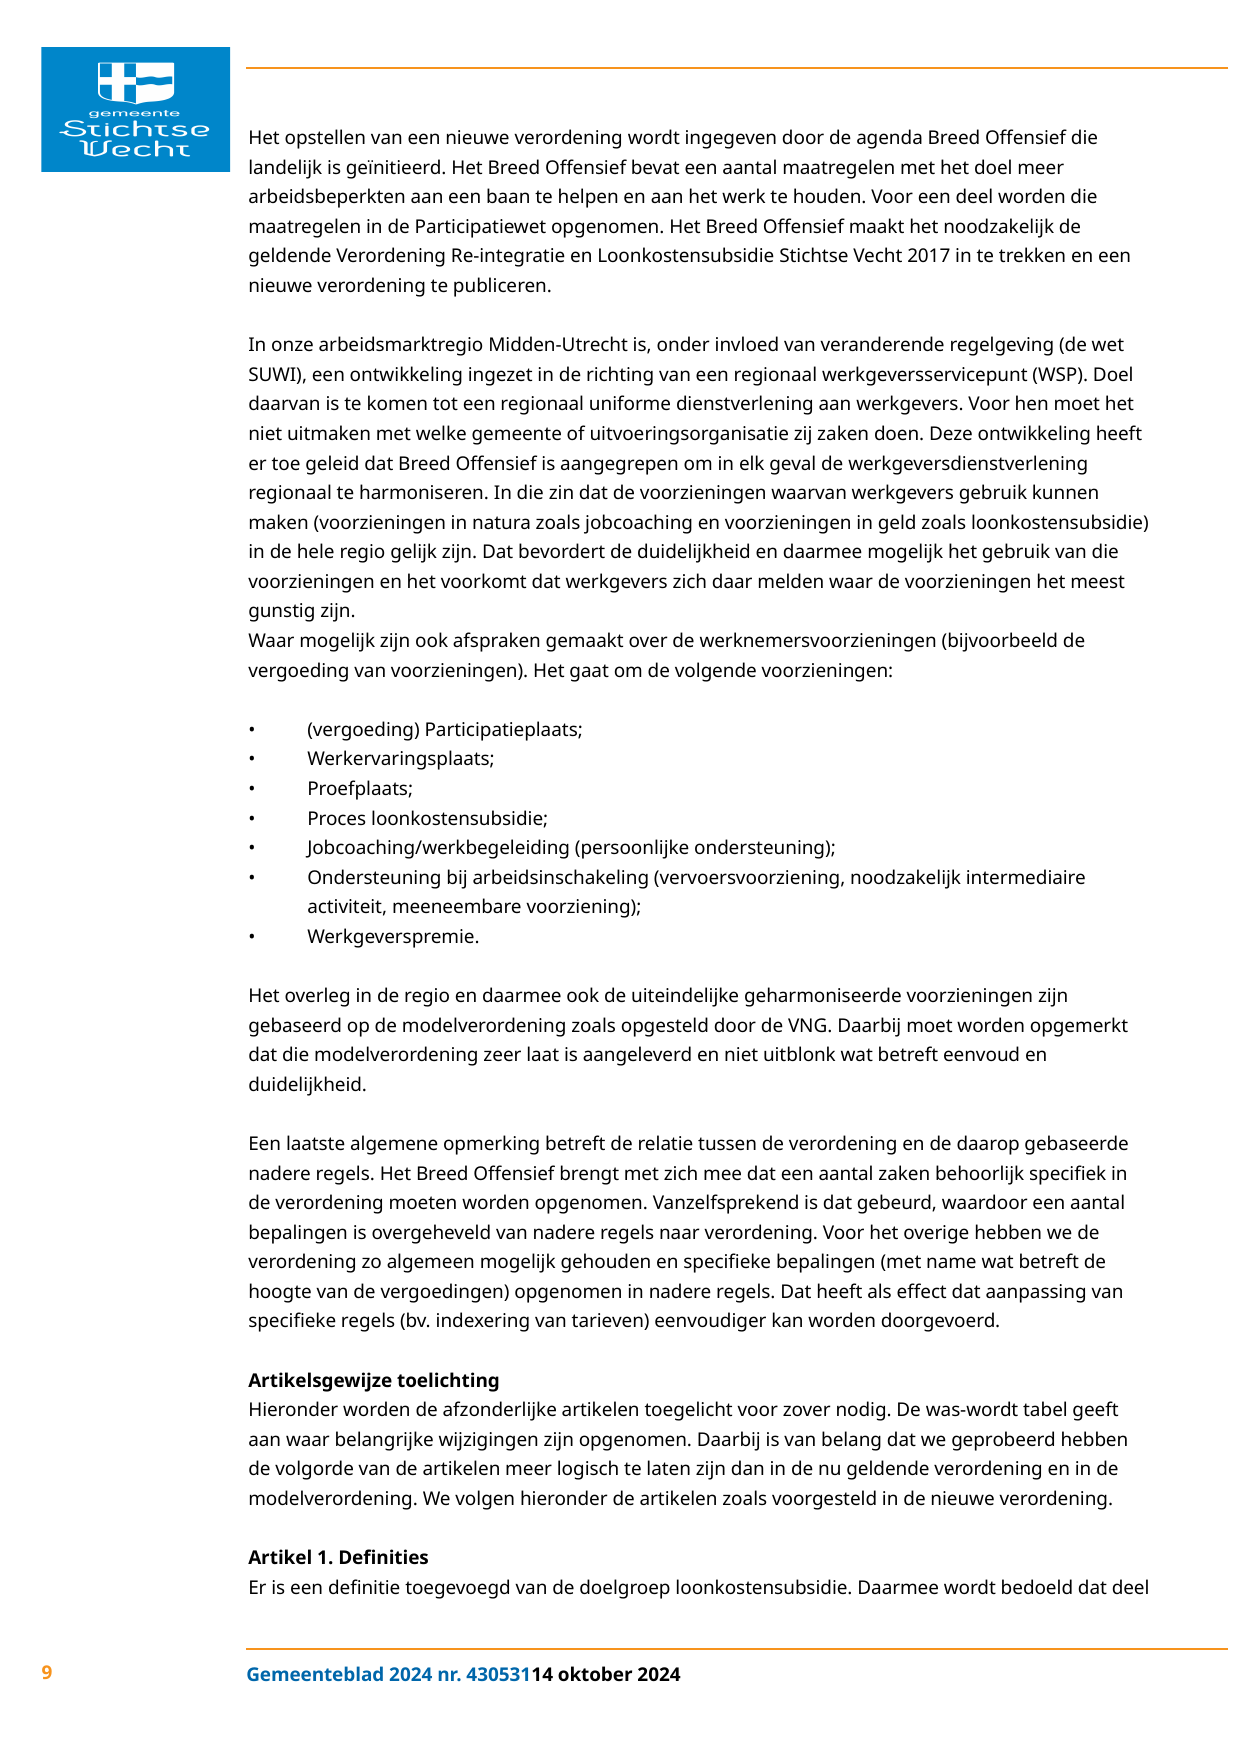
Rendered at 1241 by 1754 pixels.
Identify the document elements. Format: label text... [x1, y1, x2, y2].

text Een laatste algemene opmerking betreft de relatie tussen de verordening en de daarop gebaseerde nadere regels. Het Breed Offensief brengt met zich mee dat een aantal zaken behoorlijk specifiek in de verordening moeten worden opgenomen. Vanzelfsprekend is dat gebeurd, waardoor een aantal bepalingen is overgeheveld van nadere regels naar verordening. Voor het overige hebben we de verordening zo algemeen mogelijk gehouden en specifieke bepalingen (met name wat betreft de hoogte van de vergoedingen) opgenomen in nadere regels. Dat heeft als effect dat aanpassing van specifieke regels (bv. indexering van tarieven) eenvoudiger kan worden doorgevoerd. [248, 1130, 1152, 1333]
text Het opstellen van een nieuwe verordening wordt ingegeven door de agenda Breed Offensief die landelijk is geïnitieerd. Het Breed Offensief bevat een aantal maatregelen met het doel meer arbeidsbeperkten aan een baan te helpen en aan het werk te houden. Voor een deel worden die maatregelen in de Participatiewet opgenomen. Het Breed Offensief maakt het noodzakelijk de geldende Verordening Re-integratie en Loonkostensubsidie Stichtse Vecht 2017 in te trekken en een nieuwe verordening te publiceren. [248, 124, 1152, 298]
text Waar mogelijk zijn ook afspraken gemaakt over de werknemersvoorzieningen (bijvoorbeeld de vergoeding van voorzieningen). Het gaat om de volgende voorzieningen: [248, 627, 1152, 683]
picture [137, 63, 174, 103]
text Hieronder worden de afzonderlijke artikelen toegelicht voor zover nodig. De was-wordt tabel geeft aan waar belangrijke wijzigingen zijn opgenomen. Daarbij is van belang dat we geprobeerd hebben de volgorde van de artikelen meer logisch te laten zijn dan in de nu geldende verordening en in de modelverordening. We volgen hieronder de artikelen zoals voorgesteld in de nieuwe verordening. [248, 1396, 1152, 1511]
list Werkgeverspremie. [248, 923, 1152, 949]
text In onze arbeidsmarktregio Midden-Utrecht is, onder invloed van veranderende regelgeving (de wet SUWI), een ontwikkeling ingezet in de richting van een regionaal werkgeversservicepunt (WSP). Doel daarvan is te komen tot een regionaal uniforme dienstverlening aan werkgevers. Voor hen moet het niet uitmaken met welke gemeente of uitvoeringsorganisatie zij zaken doen. Deze ontwikkeling heeft er toe geleid dat Breed Offensief is aangegrepen om in elk geval de werkgeversdienstverlening regionaal te harmoniseren. In die zin dat de voorzieningen waarvan werkgevers gebruik kunnen maken (voorzieningen in natura zoals jobcoaching en voorzieningen in geld zoals loonkostensubsidie) in de hele regio gelijk zijn. Dat bevordert de duidelijkheid en daarmee mogelijk het gebruik van die voorzieningen en het voorkomt dat werkgevers zich daar melden waar de voorzieningen het meest gunstig zijn. [248, 331, 1152, 623]
picture [99, 63, 135, 101]
text Het overleg in de regio en daarmee ook de uiteindelijke geharmoniseerde voorzieningen zijn gebaseerd op de modelverordening zoals opgesteld door de VNG. Daarbij moet worden opgemerkt dat die modelverordening zeer laat is aangeleverd en niet uitblonk wat betreft eenvoud en duidelijkheid. [248, 982, 1152, 1097]
list Proces loonkostensubsidie; [248, 805, 1152, 831]
list Ondersteuning bij arbeidsinschakeling (vervoersvoorziening, noodzakelijk intermediaire activiteit, meeneembare voorziening); [248, 864, 1152, 919]
text Er is een definitie toegevoegd van de doelgroep loonkostensubsidie. Daarmee wordt bedoeld dat deel [248, 1574, 1152, 1600]
list Jobcoaching/werkbegeleiding (persoonlijke ondersteuning); [248, 834, 1152, 860]
list Werkervaringsplaats; [248, 746, 1152, 771]
list Proefplaats; [248, 775, 1152, 801]
list (vergoeding) Participatieplaats; [248, 716, 1152, 742]
text Artikelsgewijze toelichting [248, 1367, 1152, 1393]
text Artikel 1. Definities [248, 1544, 1152, 1570]
